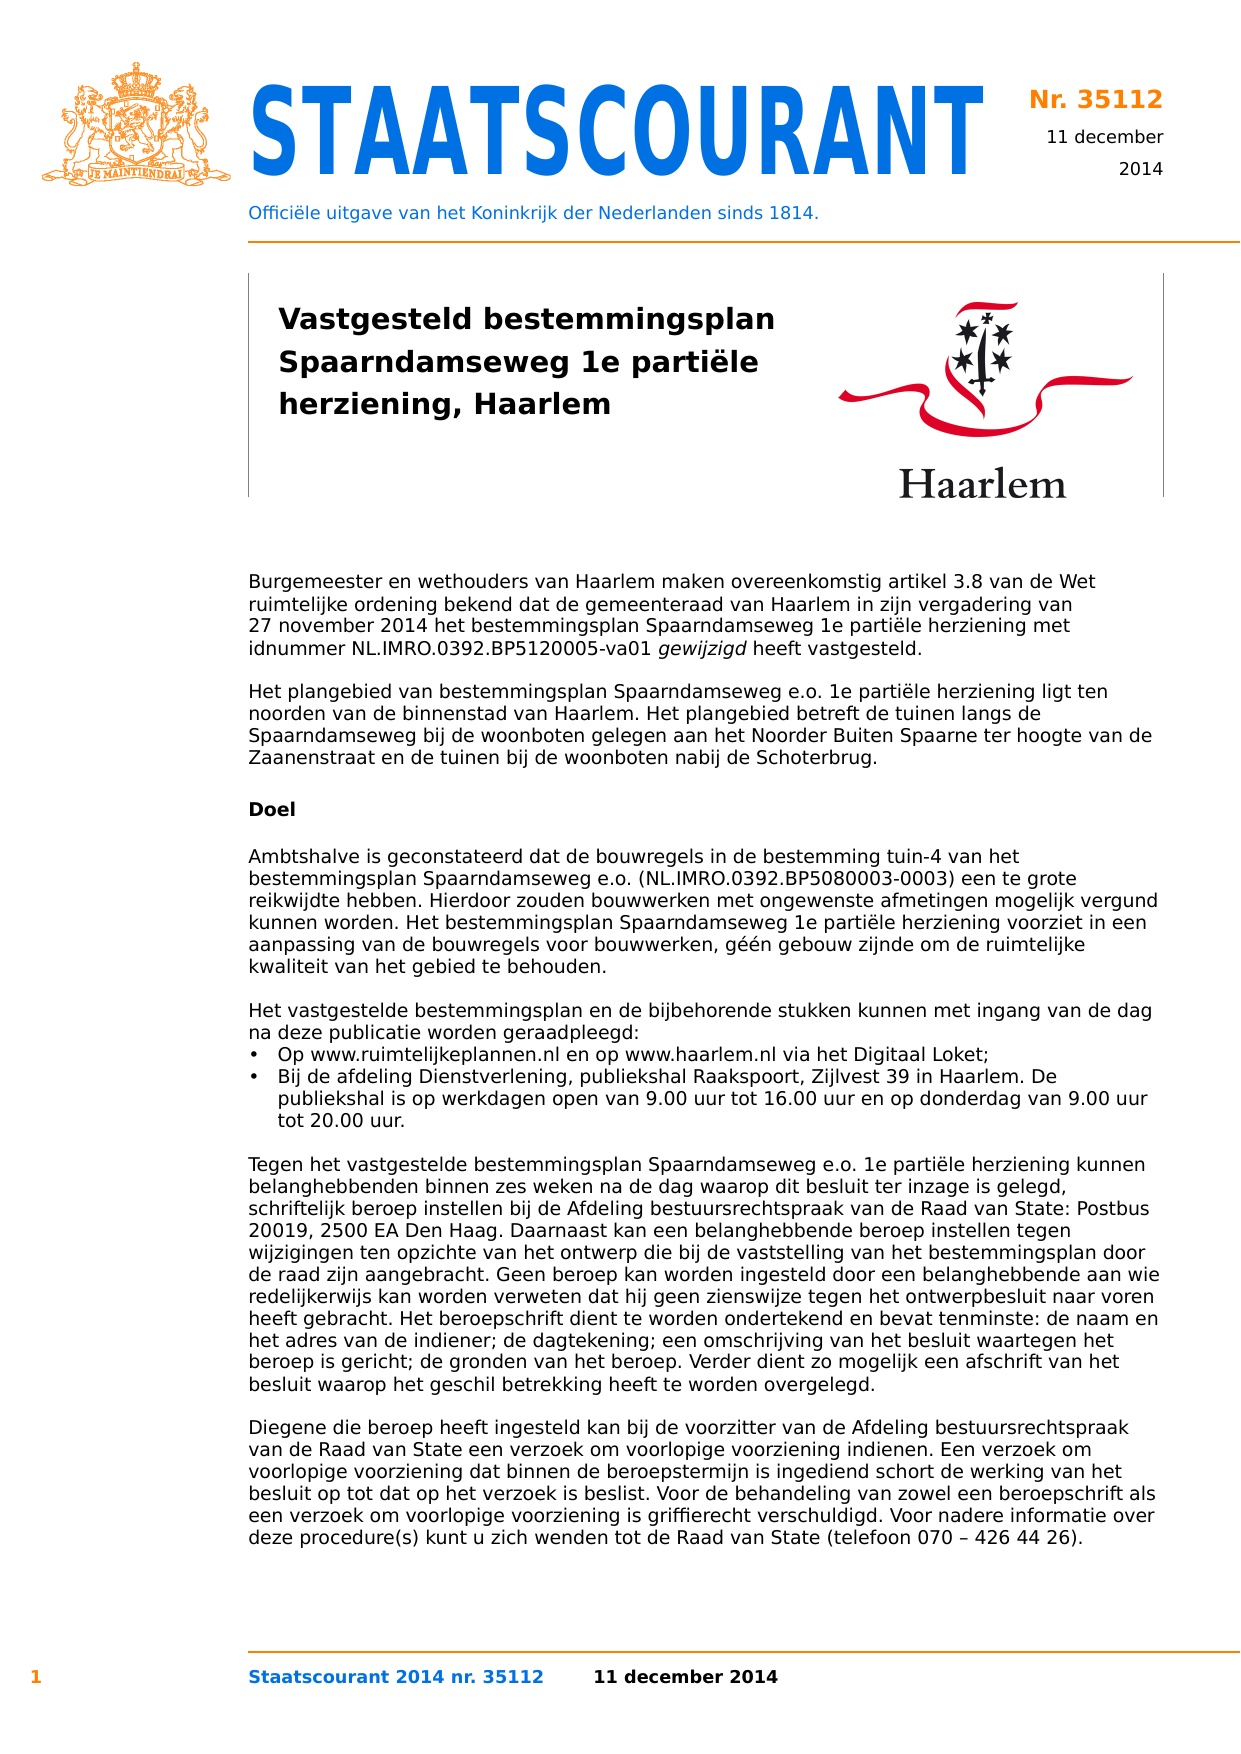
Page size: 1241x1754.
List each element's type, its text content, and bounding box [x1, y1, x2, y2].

text Ambtshalve is geconstateerd dat de bouwregels in de bestemming tuin-4 van het bestemmingsplan Spaarndamseweg e.o. (NL.IMRO.0392.BP5080003-0003) een te grote reikwijdte hebben. Hierdoor zouden bouwwerken met ongewenste afmetingen mogelijk vergund kunnen worden. Het bestemmingsplan Spaarndamseweg 1e partiële herziening voorziet in een aanpassing van de bouwregels voor bouwwerken, géén gebouw zijnde om de ruimtelijke kwaliteit van het gebied te behouden. [248, 846, 1163, 978]
table_cell 2014 [998, 153, 1240, 203]
text Tegen het vastgestelde bestemmingsplan Spaarndamseweg e.o. 1e partiële herziening kunnen belanghebbenden binnen zes weken na de dag waarop dit besluit ter inzage is gelegd, schriftelijk beroep instellen bij de Afdeling bestuursrechtspraak van de Raad van State: Postbus 20019, 2500 EA Den Haag. Daarnaast kan een belanghebbende beroep instellen tegen wijzigingen ten opzichte van het ontwerp die bij de vaststelling van het bestemmingsplan door de raad zijn aangebracht. Geen beroep kan worden ingesteld door een belanghebbende aan wie redelijkerwijs kan worden verweten dat hij geen zienswijze tegen het ontwerpbesluit naar voren heeft gebracht. Het beroepschrift dient te worden ondertekend en bevat tenminste: de naam en het adres van de indiener; de dagtekening; een omschrijving van het besluit waartegen het beroep is gericht; de gronden van het beroep. Verder dient zo mogelijk een afschrift van het besluit waarop het geschil betrekking heeft te worden overgelegd. [248, 1154, 1163, 1395]
text Het vastgestelde bestemmingsplan en de bijbehorende stukken kunnen met ingang van de dag na deze publicatie worden geraadpleegd: [248, 1000, 1163, 1044]
picture [41, 62, 231, 186]
table_header STAATSCOURANT [248, 62, 998, 203]
subtitle Vastgesteld bestemmingsplan Spaarndamseweg 1e partiële herziening, Haarlem [249, 273, 1163, 497]
text Diegene die beroep heeft ingesteld kan bij de voorzitter van de Afdeling bestuursrechtspraak van de Raad van State een verzoek om voorlopige voorziening indienen. Een verzoek om voorlopige voorziening dat binnen de beroepstermijn is ingediend schort de werking van het besluit op tot dat op het verzoek is beslist. Voor de behandeling van zowel een beroepschrift als een verzoek om voorlopige voorziening is griffierecht verschuldigd. Voor nadere informatie over deze procedure(s) kunt u zich wenden tot de Raad van State (telefoon 070 – 426 44 26). [248, 1417, 1163, 1549]
text • Bij de afdeling Dienstverlening, publiekshal Raakspoort, Zijlvest 39 in Haarlem. De publiekshal is op werkdagen open van 9.00 uur tot 16.00 uur en op donderdag van 9.00 uur tot 20.00 uur. [248, 1066, 1163, 1132]
subtitle Doel [248, 799, 1163, 821]
table_header Nr. 35112 [998, 62, 1240, 121]
text • Op www.ruimtelijkeplannen.nl en op www.haarlem.nl via het Digitaal Loket; [248, 1044, 1163, 1066]
text Het plangebied van bestemmingsplan Spaarndamseweg e.o. 1e partiële herziening ligt ten noorden van de binnenstad van Haarlem. Het plangebied betreft de tuinen langs de Spaarndamseweg bij de woonboten gelegen aan het Noorder Buiten Spaarne ter hoogte van de Zaanenstraat en de tuinen bij de woonboten nabij de Schoterbrug. [248, 681, 1163, 769]
picture [838, 302, 1134, 498]
table_cell Officiële uitgave van het Koninkrijk der Nederlanden sinds 1814. [248, 203, 1240, 241]
table_header [25, 62, 248, 241]
table_cell 11 december [998, 121, 1240, 153]
text Burgemeester en wethouders van Haarlem maken overeenkomstig artikel 3.8 van de Wet ruimtelijke ordening bekend dat de gemeenteraad van Haarlem in zijn vergadering van 27 november 2014 het bestemmingsplan Spaarndamseweg 1e partiële herziening met idnummer NL.IMRO.0392.BP5120005-va01 gewijzigd heeft vastgesteld. [248, 571, 1163, 659]
